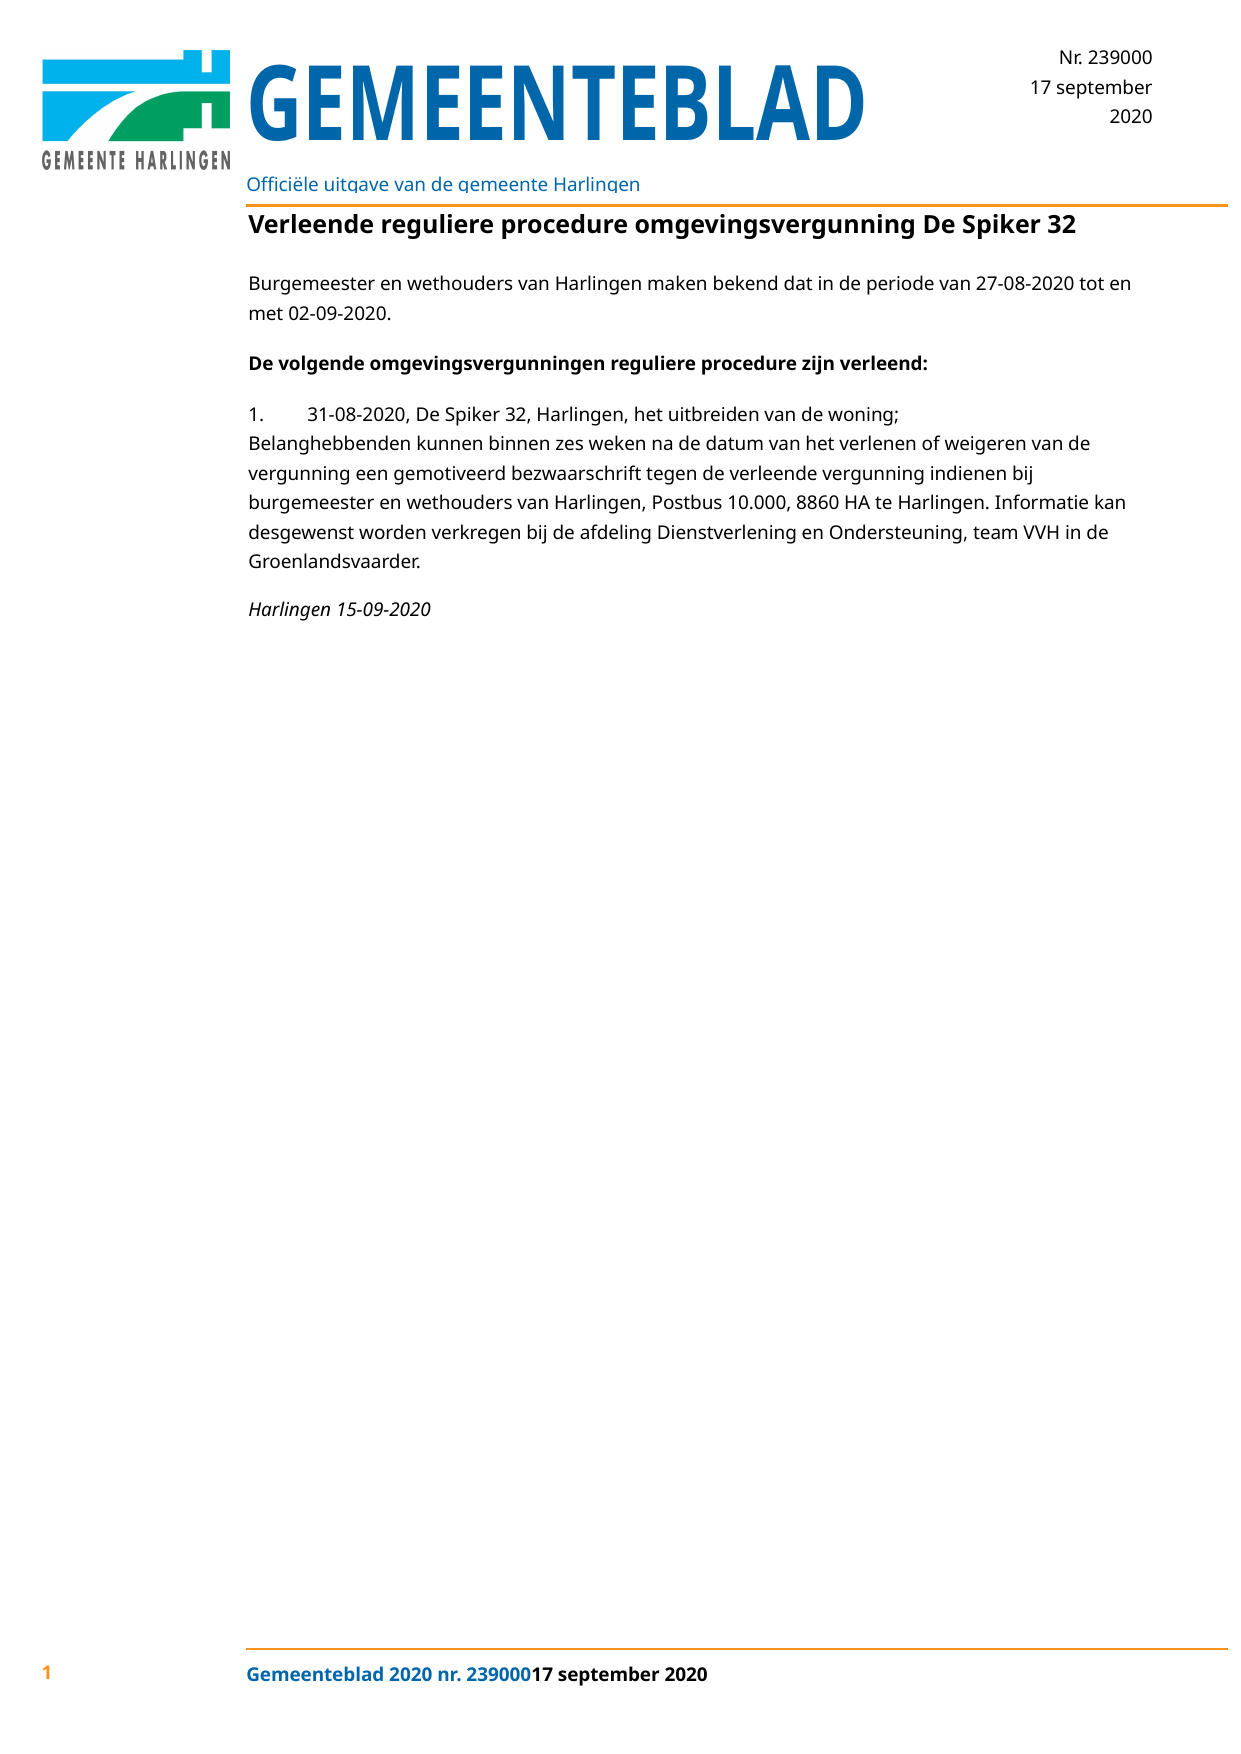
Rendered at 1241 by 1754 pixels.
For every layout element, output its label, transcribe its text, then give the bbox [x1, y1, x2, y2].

text De volgende omgevingsvergunningen reguliere procedure zijn verleend: [248, 350, 1152, 376]
text Belanghebbenden kunnen binnen zes weken na de datum van het verlenen of weigeren van de vergunning een gemotiveerd bezwaarschrift tegen de verleende vergunning indienen bij burgemeester en wethouders van Harlingen, Postbus 10.000, 8860 HA te Harlingen. Informatie kan desgewenst worden verkregen bij de afdeling Dienstverlening en Ondersteuning, team VVH in de Groenlandsvaarder. [248, 430, 1152, 574]
list 31-08-2020, De Spiker 32, Harlingen, het uitbreiden van de woning; [248, 401, 1152, 426]
text Verleende reguliere procedure omgevingsvergunning De Spiker 32 [248, 207, 1152, 241]
text Harlingen 15-09-2020 [248, 596, 1152, 622]
picture [41, 47, 231, 172]
text Burgemeester en wethouders van Harlingen maken bekend dat in de periode van 27-08-2020 tot en met 02-09-2020. [248, 270, 1152, 326]
